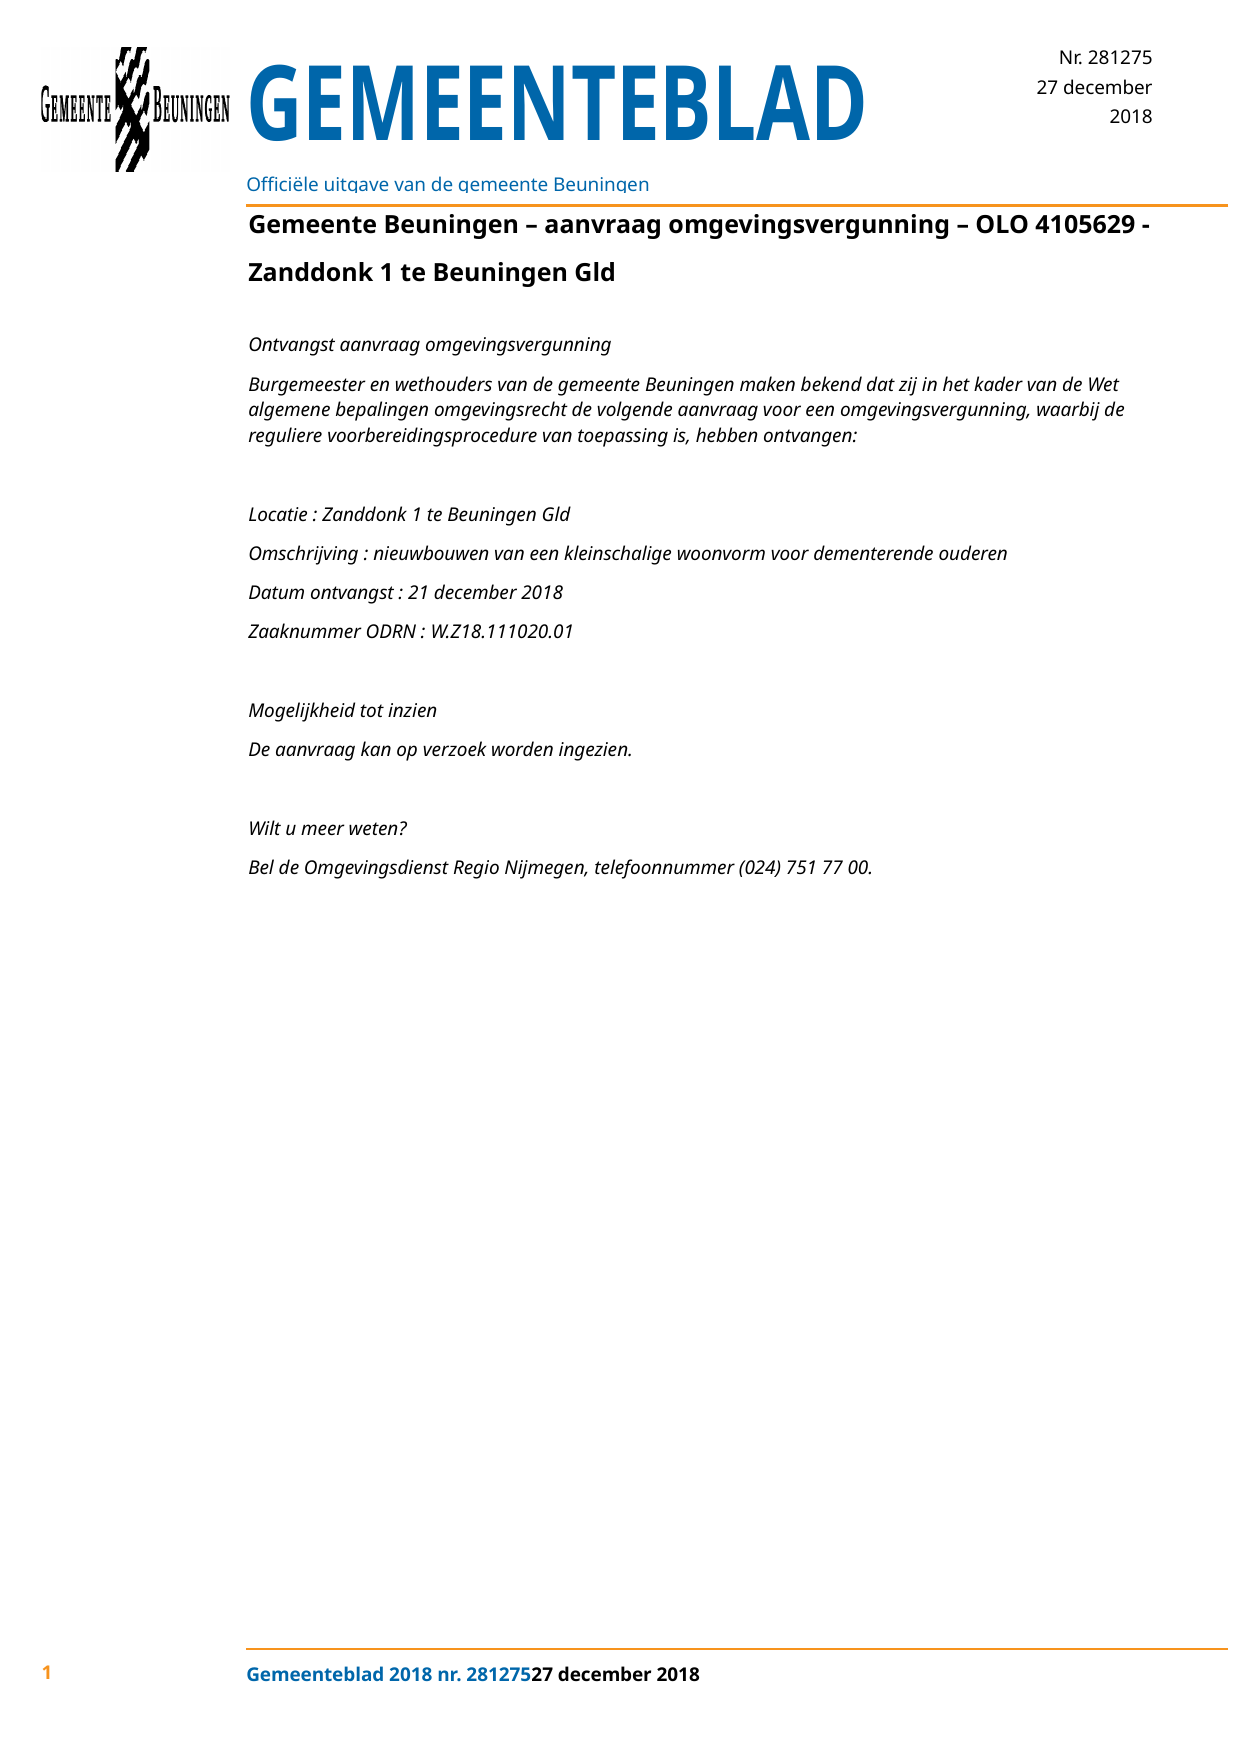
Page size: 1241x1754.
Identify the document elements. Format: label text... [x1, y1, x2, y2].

text Mogelijkheid tot inzien [248, 697, 1152, 723]
text Omschrijving : nieuwbouwen van een kleinschalige woonvorm voor dementerende ouderen [248, 540, 1152, 566]
text De aanvraag kan op verzoek worden ingezien. [248, 736, 1152, 762]
text Burgemeester en wethouders van de gemeente Beuningen maken bekend dat zij in het kader van de Wet algemene bepalingen omgevingsrecht de volgende aanvraag voor een omgevingsvergunning, waarbij de reguliere voorbereidingsprocedure van toepassing is, hebben ontvangen: [248, 371, 1152, 448]
picture [41, 47, 231, 172]
text Bel de Omgevingsdienst Regio Nijmegen, telefoonnummer (024) 751 77 00. [248, 854, 1152, 880]
text Gemeente Beuningen – aanvraag omgevingsvergunning – OLO 4105629 - Zanddonk 1 te Beuningen Gld [248, 207, 1152, 288]
text Ontvangst aanvraag omgevingsvergunning [248, 331, 1152, 357]
text Wilt u meer weten? [248, 815, 1152, 841]
text Datum ontvangst : 21 december 2018 [248, 579, 1152, 605]
text Locatie : Zanddonk 1 te Beuningen Gld [248, 501, 1152, 526]
text Zaaknummer ODRN : W.Z18.111020.01 [248, 618, 1152, 644]
